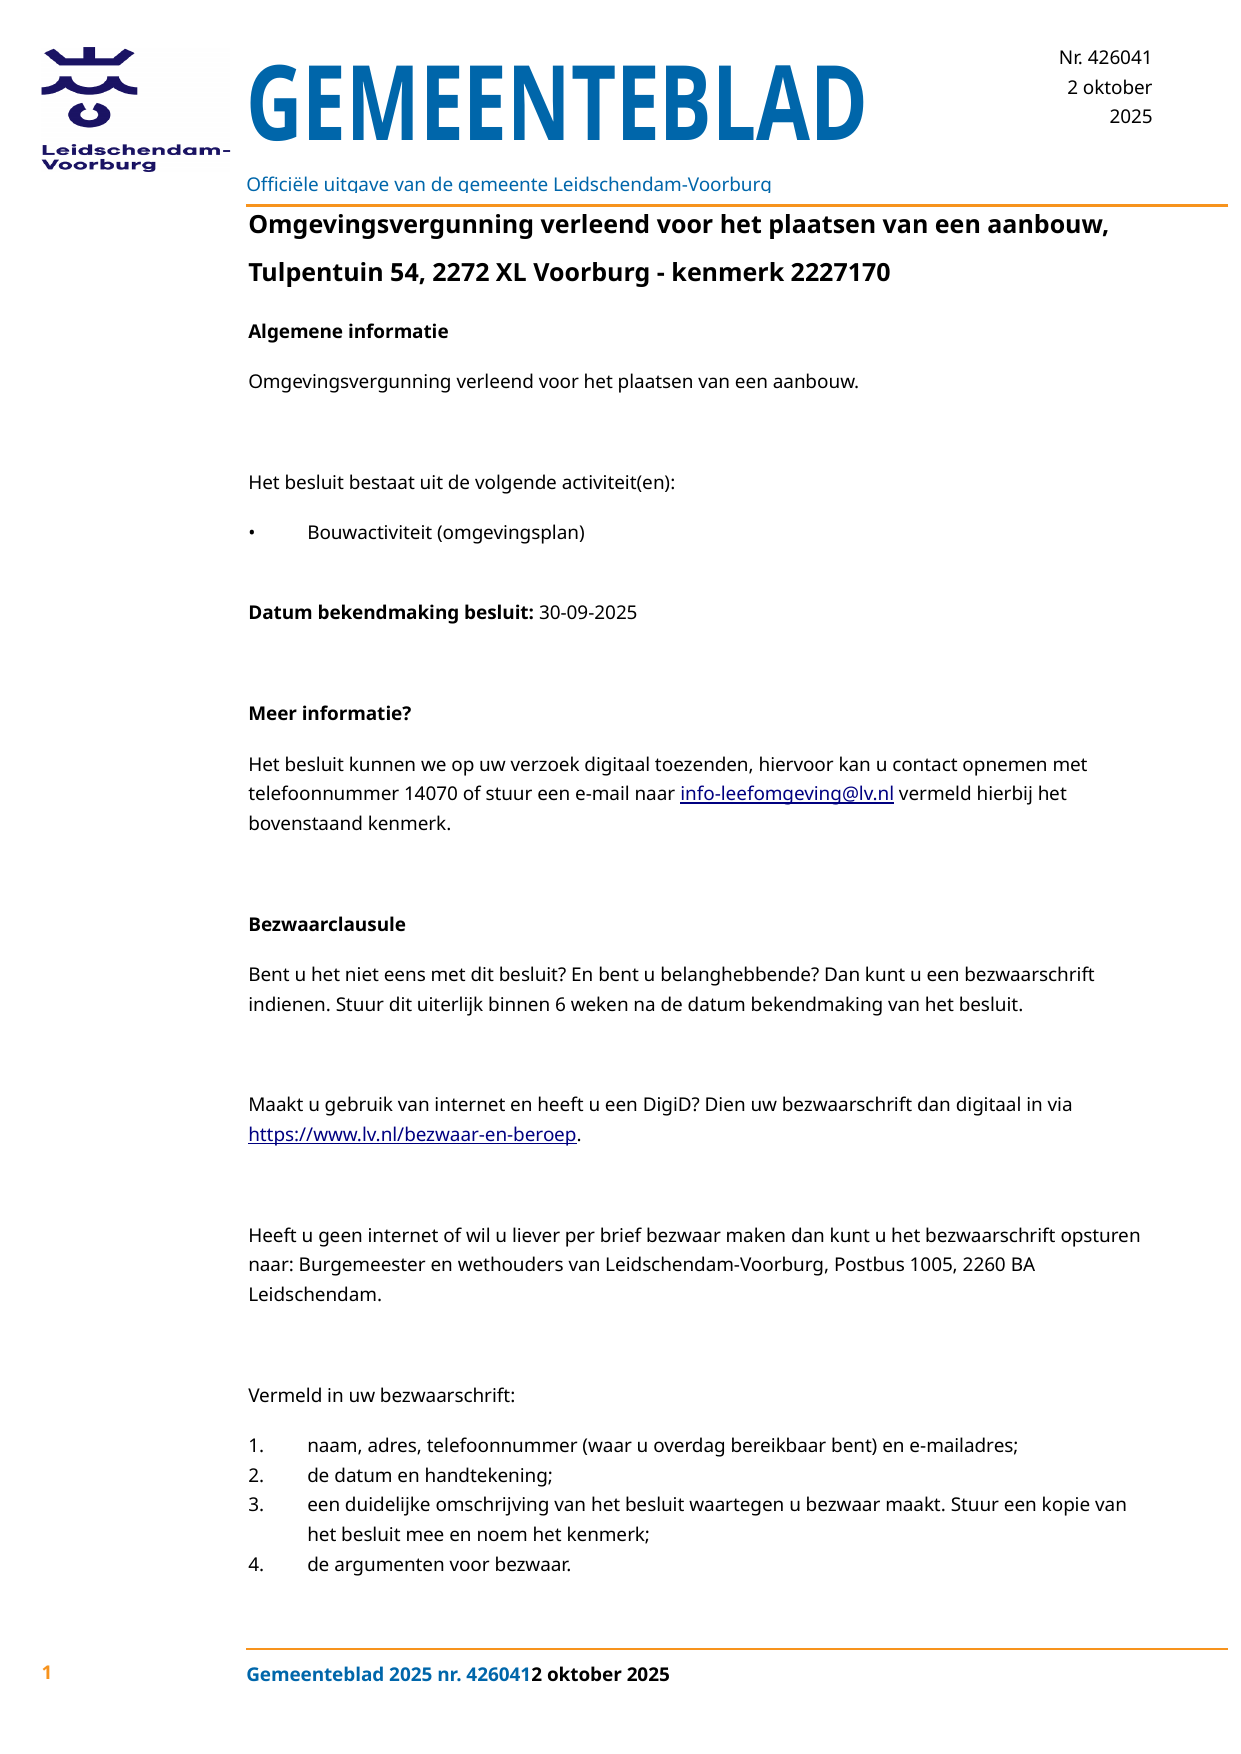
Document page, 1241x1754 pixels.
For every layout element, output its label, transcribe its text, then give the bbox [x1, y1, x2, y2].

list naam, adres, telefoonnummer (waar u overdag bereikbaar bent) en e-mailadres; [248, 1432, 1152, 1458]
text Het besluit bestaat uit de volgende activiteit(en): [248, 469, 1152, 495]
text Het besluit kunnen we op uw verzoek digitaal toezenden, hiervoor kan u contact opnemen met telefoonnummer 14070 of stuur een e-mail naar info-leefomgeving@lv.nl vermeld hierbij het bovenstaand kenmerk. [248, 751, 1152, 836]
text Datum bekendmaking besluit: 30-09-2025 [248, 599, 1152, 625]
list Bouwactiviteit (omgevingsplan) [248, 519, 1152, 545]
list een duidelijke omschrijving van het besluit waartegen u bezwaar maakt. Stuur een kopie van het besluit mee en noem het kenmerk; [248, 1492, 1152, 1547]
text Meer informatie? [248, 700, 1152, 726]
text Bezwaarclausule [248, 911, 1152, 937]
text Omgevingsvergunning verleend voor het plaatsen van een aanbouw, Tulpentuin 54, 2272 XL Voorburg - kenmerk 2227170 [248, 207, 1152, 288]
text Bent u het niet eens met dit besluit? En bent u belanghebbende? Dan kunt u een bezwaarschrift indienen. Stuur dit uiterlijk binnen 6 weken na de datum bekendmaking van het besluit. [248, 961, 1152, 1017]
text Heeft u geen internet of wil u liever per brief bezwaar maken dan kunt u het bezwaarschrift opsturen naar: Burgemeester en wethouders van Leidschendam-Voorburg, Postbus 1005, 2260 BA Leidschendam. [248, 1222, 1152, 1307]
text Vermeld in uw bezwaarschrift: [248, 1382, 1152, 1408]
list de datum en handtekening; [248, 1462, 1152, 1488]
text Omgevingsvergunning verleend voor het plaatsen van een aanbouw. [248, 368, 1152, 394]
text Algemene informatie [248, 318, 1152, 344]
list de argumenten voor bezwaar. [248, 1551, 1152, 1577]
text Maakt u gebruik van internet en heeft u een DigiD? Dien uw bezwaarschrift dan digitaal in via https://www.lv.nl/bezwaar-en-beroep. [248, 1092, 1152, 1147]
picture [41, 47, 231, 172]
